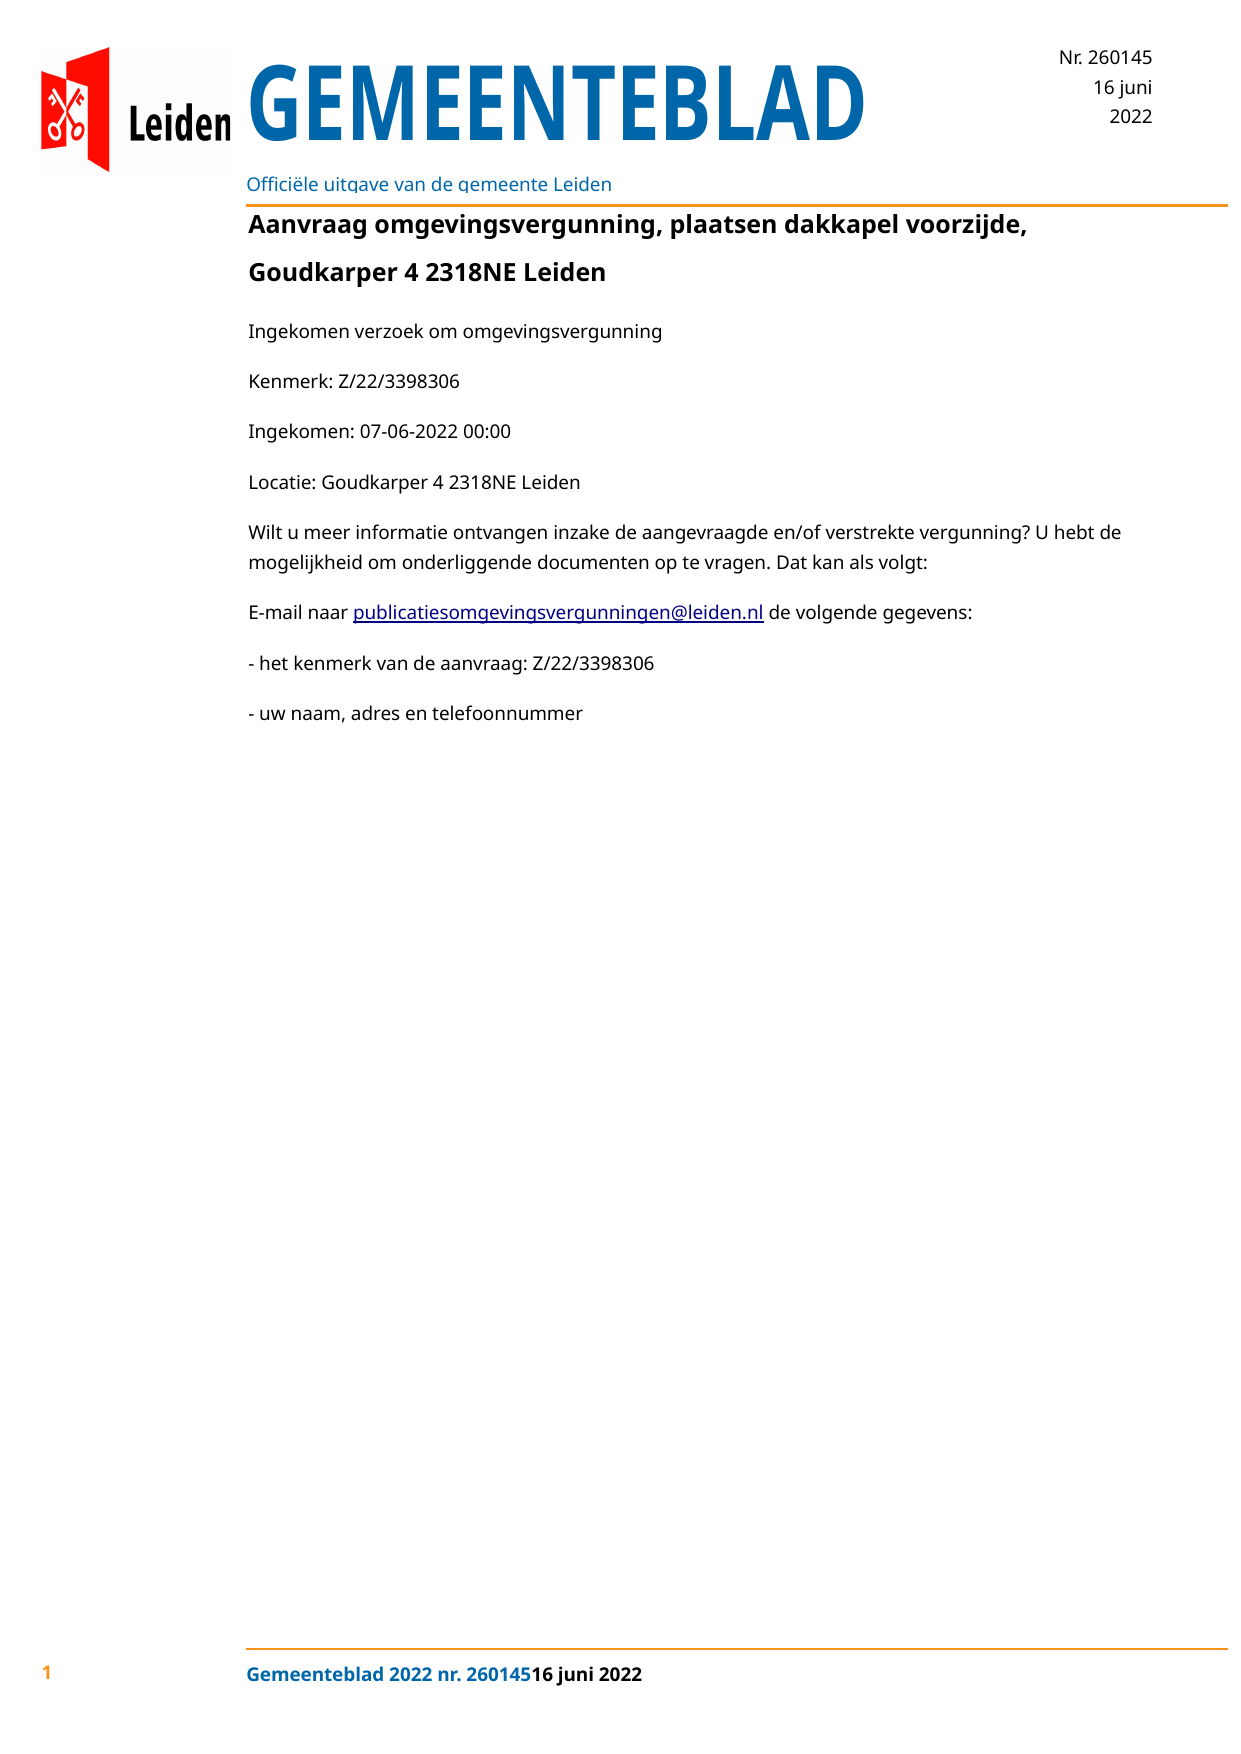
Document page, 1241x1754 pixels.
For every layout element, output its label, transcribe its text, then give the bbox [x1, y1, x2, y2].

text Aanvraag omgevingsvergunning, plaatsen dakkapel voorzijde, Goudkarper 4 2318NE Leiden [248, 207, 1152, 288]
text - het kenmerk van de aanvraag: Z/22/3398306 [248, 650, 1152, 676]
text Kenmerk: Z/22/3398306 [248, 368, 1152, 394]
text Ingekomen: 07-06-2022 00:00 [248, 419, 1152, 444]
text Locatie: Goudkarper 4 2318NE Leiden [248, 469, 1152, 495]
picture [41, 47, 231, 172]
text - uw naam, adres en telefoonnummer [248, 700, 1152, 726]
text Wilt u meer informatie ontvangen inzake de aangevraagde en/of verstrekte vergunning? U hebt de mogelijkheid om onderliggende documenten op te vragen. Dat kan als volgt: [248, 519, 1152, 575]
text Ingekomen verzoek om omgevingsvergunning [248, 318, 1152, 344]
text E-mail naar publicatiesomgevingsvergunningen@leiden.nl de volgende gegevens: [248, 599, 1152, 625]
